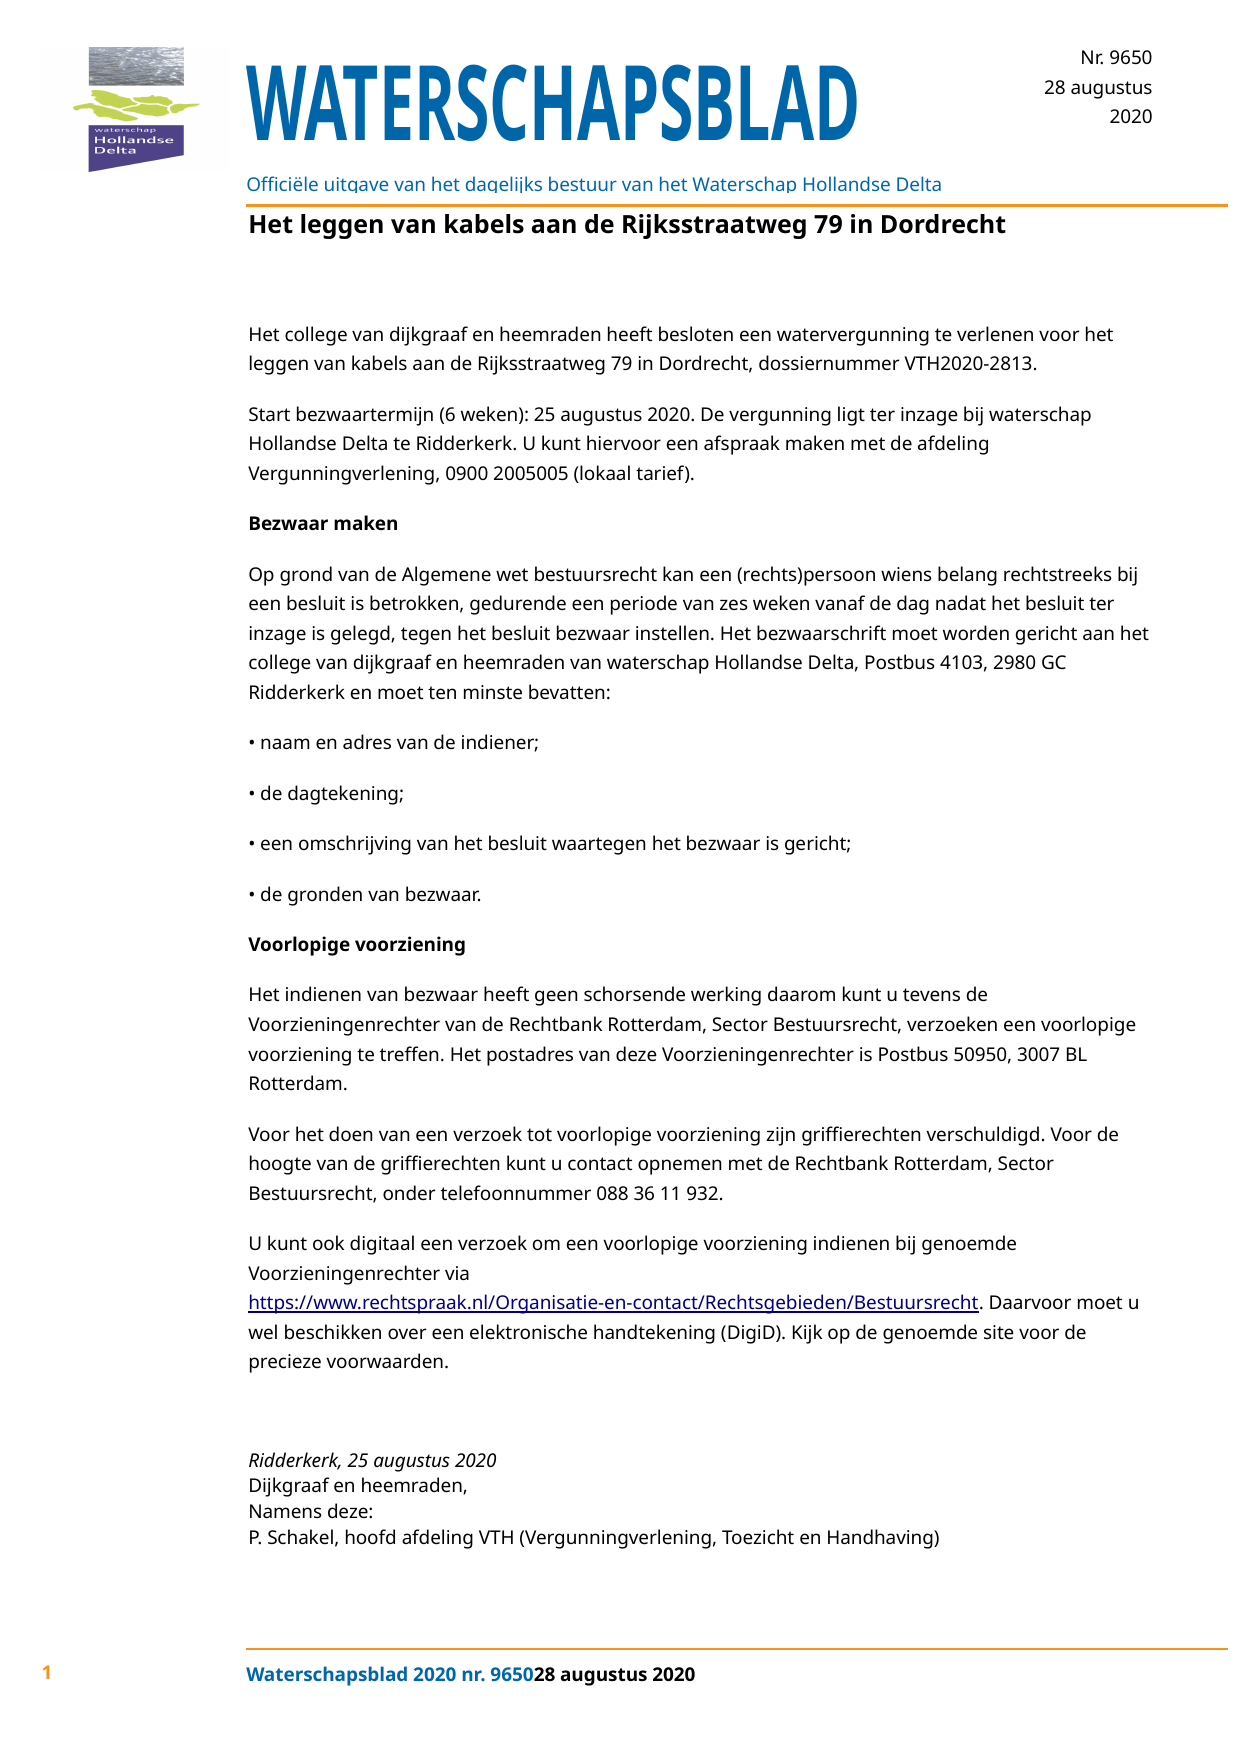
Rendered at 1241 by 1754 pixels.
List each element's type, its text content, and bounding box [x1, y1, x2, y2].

text • de gronden van bezwaar. [248, 881, 1152, 906]
text Het leggen van kabels aan de Rijksstraatweg 79 in Dordrecht [248, 207, 1152, 241]
text • de dagtekening; [248, 780, 1152, 806]
text • een omschrijving van het besluit waartegen het bezwaar is gericht; [248, 830, 1152, 856]
text • naam en adres van de indiener; [248, 729, 1152, 755]
text Op grond van de Algemene wet bestuursrecht kan een (rechts)persoon wiens belang rechtstreeks bij een besluit is betrokken, gedurende een periode van zes weken vanaf de dag nadat het besluit ter inzage is gelegd, tegen het besluit bezwaar instellen. Het bezwaarschrift moet worden gericht aan het college van dijkgraaf en heemraden van waterschap Hollandse Delta, Postbus 4103, 2980 GC Ridderkerk en moet ten minste bevatten: [248, 561, 1152, 705]
text Voorlopige voorziening [248, 931, 1152, 957]
text P. Schakel, hoofd afdeling VTH (Vergunningverlening, Toezicht en Handhaving) [248, 1524, 1152, 1550]
text Het college van dijkgraaf en heemraden heeft besloten een watervergunning te verlenen voor het leggen van kabels aan de Rijksstraatweg 79 in Dordrecht, dossiernummer VTH2020-2813. [248, 321, 1152, 376]
text Namens deze: [248, 1498, 1152, 1524]
text Ridderkerk, 25 augustus 2020 [248, 1447, 1152, 1473]
text U kunt ook digitaal een verzoek om een voorlopige voorziening indienen bij genoemde Voorzieningenrechter via https://www.rechtspraak.nl/Organisatie-en-contact/Rechtsgebieden/Bestuursrecht. Daarvoor moet u wel beschikken over een elektronische handtekening (DigiD). Kijk op de genoemde site voor de precieze voorwaarden. [248, 1230, 1152, 1374]
text Bezwaar maken [248, 510, 1152, 536]
picture [41, 47, 231, 172]
text Start bezwaartermijn (6 weken): 25 augustus 2020. De vergunning ligt ter inzage bij waterschap Hollandse Delta te Ridderkerk. U kunt hiervoor een afspraak maken met de afdeling Vergunningverlening, 0900 2005005 (lokaal tarief). [248, 401, 1152, 486]
text Het indienen van bezwaar heeft geen schorsende werking daarom kunt u tevens de Voorzieningenrechter van de Rechtbank Rotterdam, Sector Bestuursrecht, verzoeken een voorlopige voorziening te treffen. Het postadres van deze Voorzieningenrechter is Postbus 50950, 3007 BL Rotterdam. [248, 982, 1152, 1096]
text Dijkgraaf en heemraden, [248, 1473, 1152, 1498]
text Voor het doen van een verzoek tot voorlopige voorziening zijn griffierechten verschuldigd. Voor de hoogte van de griffierechten kunt u contact opnemen met de Rechtbank Rotterdam, Sector Bestuursrecht, onder telefoonnummer 088 36 11 932. [248, 1121, 1152, 1206]
